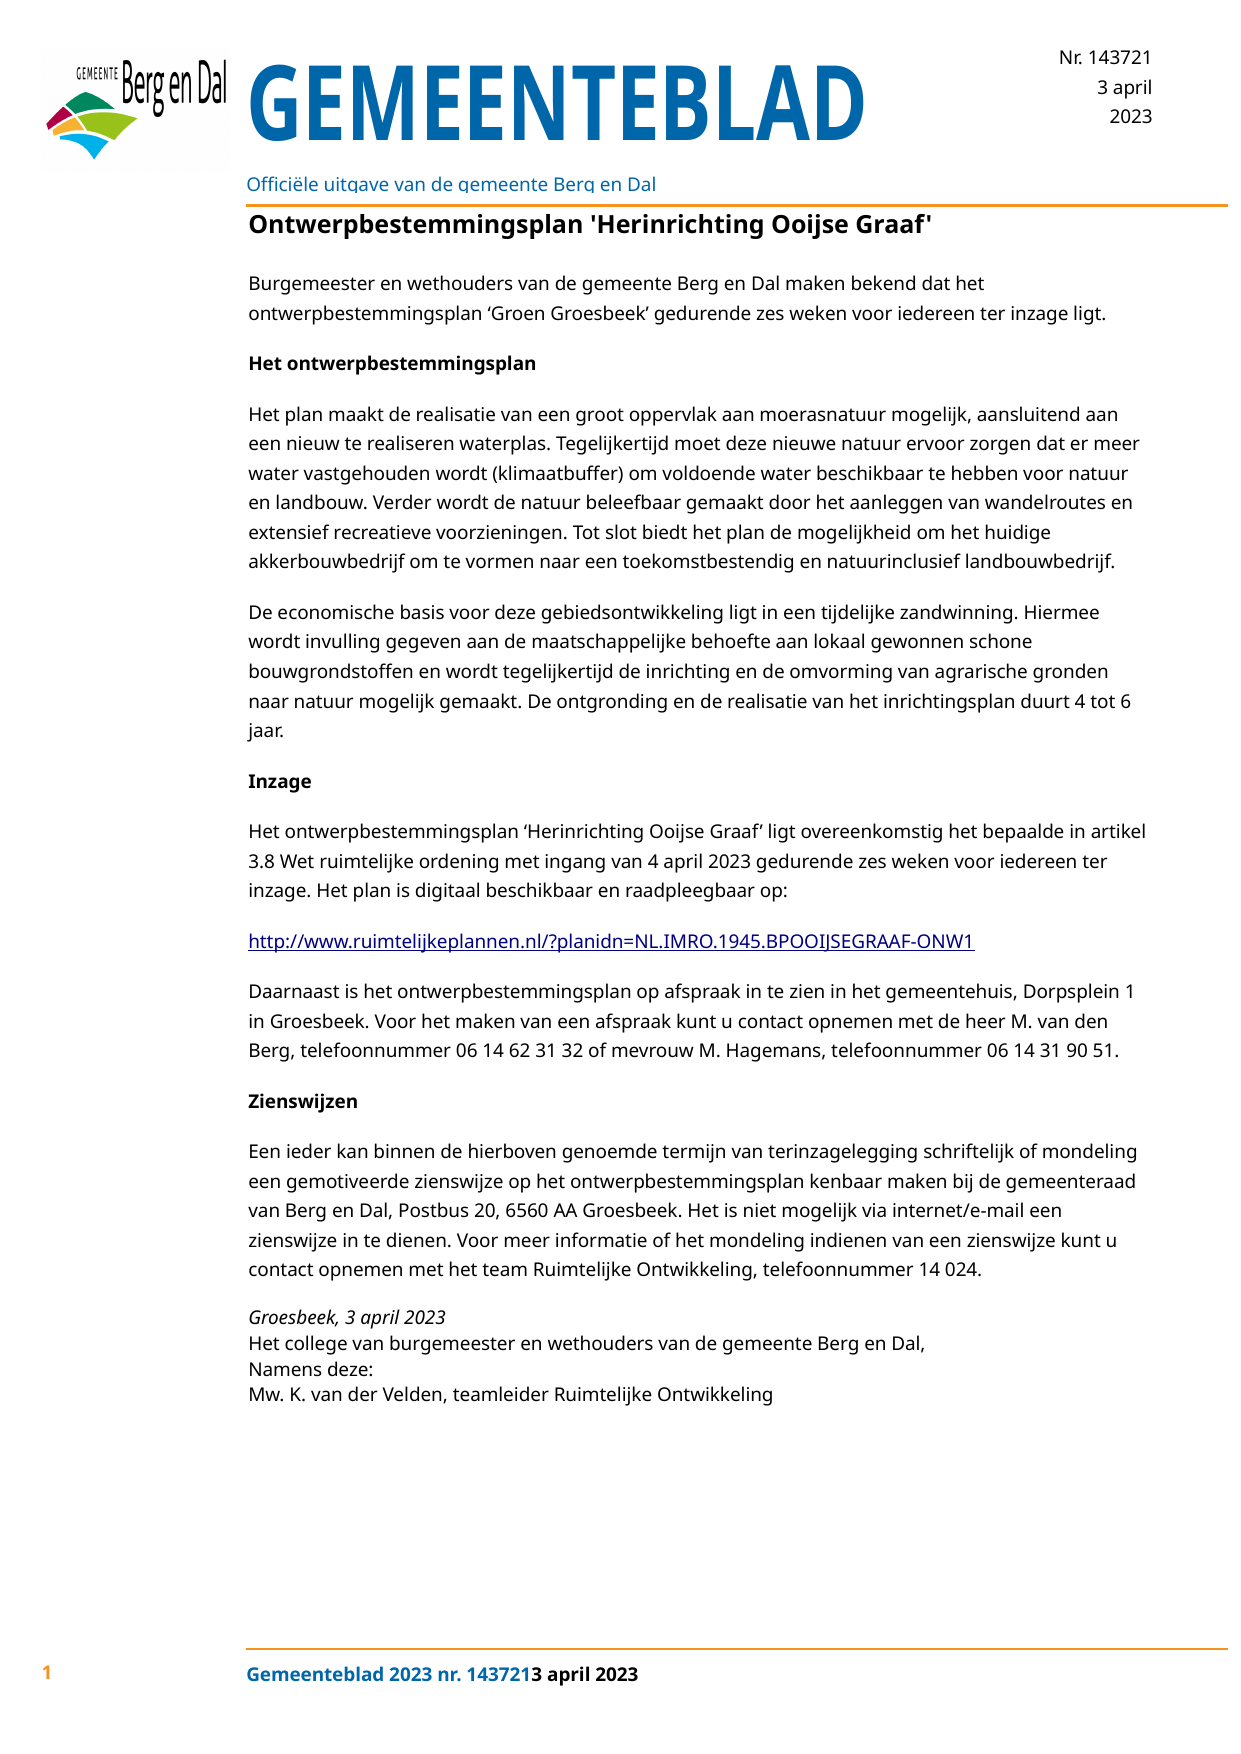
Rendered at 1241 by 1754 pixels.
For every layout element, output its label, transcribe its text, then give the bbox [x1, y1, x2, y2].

text De economische basis voor deze gebiedsontwikkeling ligt in een tijdelijke zandwinning. Hiermee wordt invulling gegeven aan de maatschappelijke behoefte aan lokaal gewonnen schone bouwgrondstoffen en wordt tegelijkertijd de inrichting en de omvorming van agrarische gronden naar natuur mogelijk gemaakt. De ontgronding en de realisatie van het inrichtingsplan duurt 4 tot 6 jaar. [248, 599, 1152, 743]
text Namens deze: [248, 1356, 1152, 1382]
text http://www.ruimtelijkeplannen.nl/?planidn=NL.IMRO.1945.BPOOIJSEGRAAF-ONW1 [248, 928, 1152, 953]
text Het college van burgemeester en wethouders van de gemeente Berg en Dal, [248, 1330, 1152, 1356]
text Het ontwerpbestemmingsplan ‘Herinrichting Ooijse Graaf’ ligt overeenkomstig het bepaalde in artikel 3.8 Wet ruimtelijke ordening met ingang van 4 april 2023 gedurende zes weken voor iedereen ter inzage. Het plan is digitaal beschikbaar en raadpleegbaar op: [248, 818, 1152, 903]
text Een ieder kan binnen de hierboven genoemde termijn van terinzagelegging schriftelijk of mondeling een gemotiveerde zienswijze op het ontwerpbestemmingsplan kenbaar maken bij de gemeenteraad van Berg en Dal, Postbus 20, 6560 AA Groesbeek. Het is niet mogelijk via internet/e-mail een zienswijze in te dienen. Voor meer informatie of het mondeling indienen van een zienswijze kunt u contact opnemen met het team Ruimtelijke Ontwikkeling, telefoonnummer 14 024. [248, 1138, 1152, 1282]
text Ontwerpbestemmingsplan 'Herinrichting Ooijse Graaf' [248, 207, 1152, 241]
text Het ontwerpbestemmingsplan [248, 350, 1152, 376]
text Daarnaast is het ontwerpbestemmingsplan op afspraak in te zien in het gemeentehuis, Dorpsplein 1 in Groesbeek. Voor het maken van een afspraak kunt u contact opnemen met de heer M. van den Berg, telefoonnummer 06 14 62 31 32 of mevrouw M. Hagemans, telefoonnummer 06 14 31 90 51. [248, 978, 1152, 1063]
text Zienswijzen [248, 1088, 1152, 1113]
text Inzage [248, 768, 1152, 793]
picture [41, 47, 231, 172]
text Groesbeek, 3 april 2023 [248, 1304, 1152, 1330]
text Het plan maakt de realisatie van een groot oppervlak aan moerasnatuur mogelijk, aansluitend aan een nieuw te realiseren waterplas. Tegelijkertijd moet deze nieuwe natuur ervoor zorgen dat er meer water vastgehouden wordt (klimaatbuffer) om voldoende water beschikbaar te hebben voor natuur en landbouw. Verder wordt de natuur beleefbaar gemaakt door het aanleggen van wandelroutes en extensief recreatieve voorzieningen. Tot slot biedt het plan de mogelijkheid om het huidige akkerbouwbedrijf om te vormen naar een toekomstbestendig en natuurinclusief landbouwbedrijf. [248, 401, 1152, 574]
text Burgemeester en wethouders van de gemeente Berg en Dal maken bekend dat het ontwerpbestemmingsplan ‘Groen Groesbeek’ gedurende zes weken voor iedereen ter inzage ligt. [248, 270, 1152, 326]
text Mw. K. van der Velden, teamleider Ruimtelijke Ontwikkeling [248, 1382, 1152, 1407]
